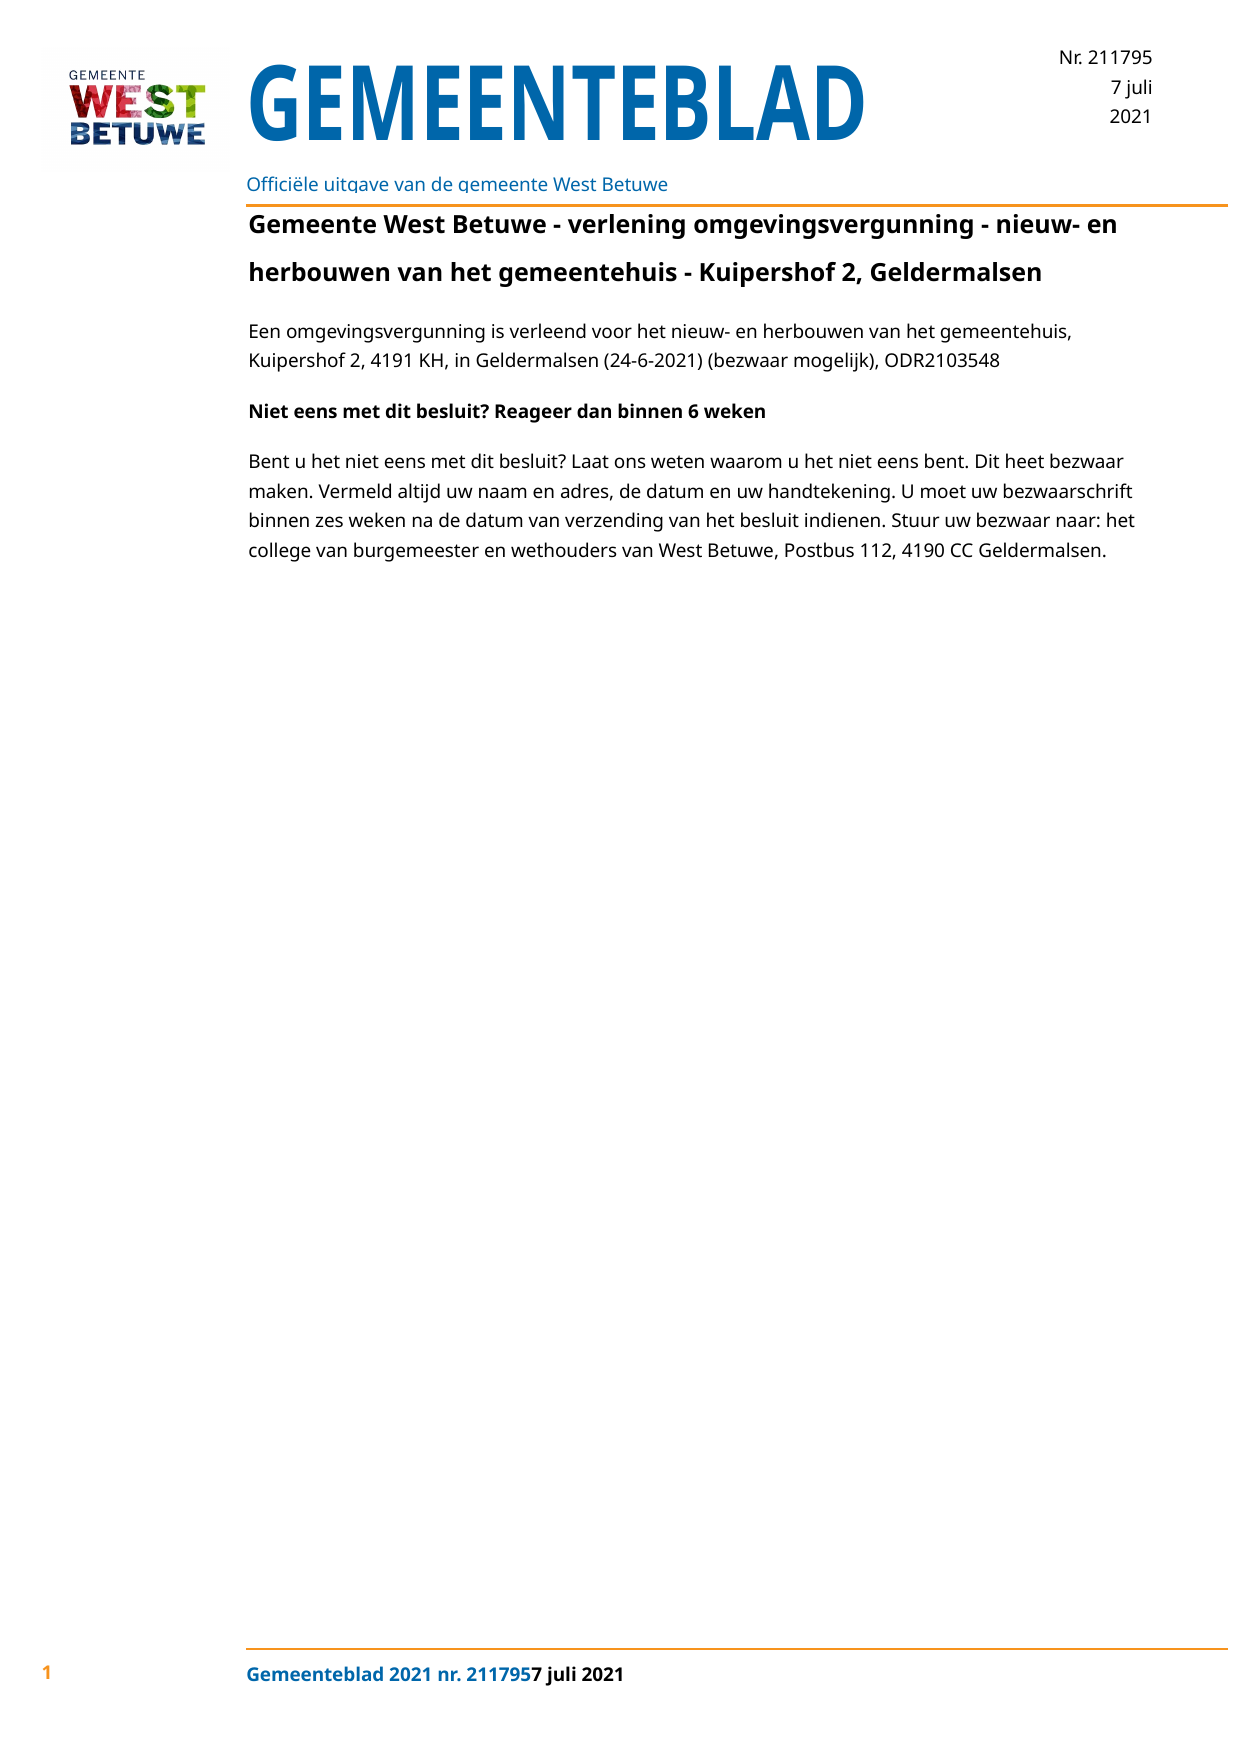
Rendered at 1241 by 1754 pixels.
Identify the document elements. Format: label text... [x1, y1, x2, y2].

text Bent u het niet eens met dit besluit? Laat ons weten waarom u het niet eens bent. Dit heet bezwaar maken. Vermeld altijd uw naam en adres, de datum en uw handtekening. U moet uw bezwaarschrift binnen zes weken na de datum van verzending van het besluit indienen. Stuur uw bezwaar naar: het college van burgemeester en wethouders van West Betuwe, Postbus 112, 4190 CC Geldermalsen. [248, 448, 1152, 563]
picture [41, 47, 231, 172]
text Gemeente West Betuwe - verlening omgevingsvergunning - nieuw- en herbouwen van het gemeentehuis - Kuipershof 2, Geldermalsen [248, 207, 1152, 288]
text Een omgevingsvergunning is verleend voor het nieuw- en herbouwen van het gemeentehuis, Kuipershof 2, 4191 KH, in Geldermalsen (24-6-2021) (bezwaar mogelijk), ODR2103548 [248, 318, 1152, 373]
text Niet eens met dit besluit? Reageer dan binnen 6 weken [248, 398, 1152, 424]
